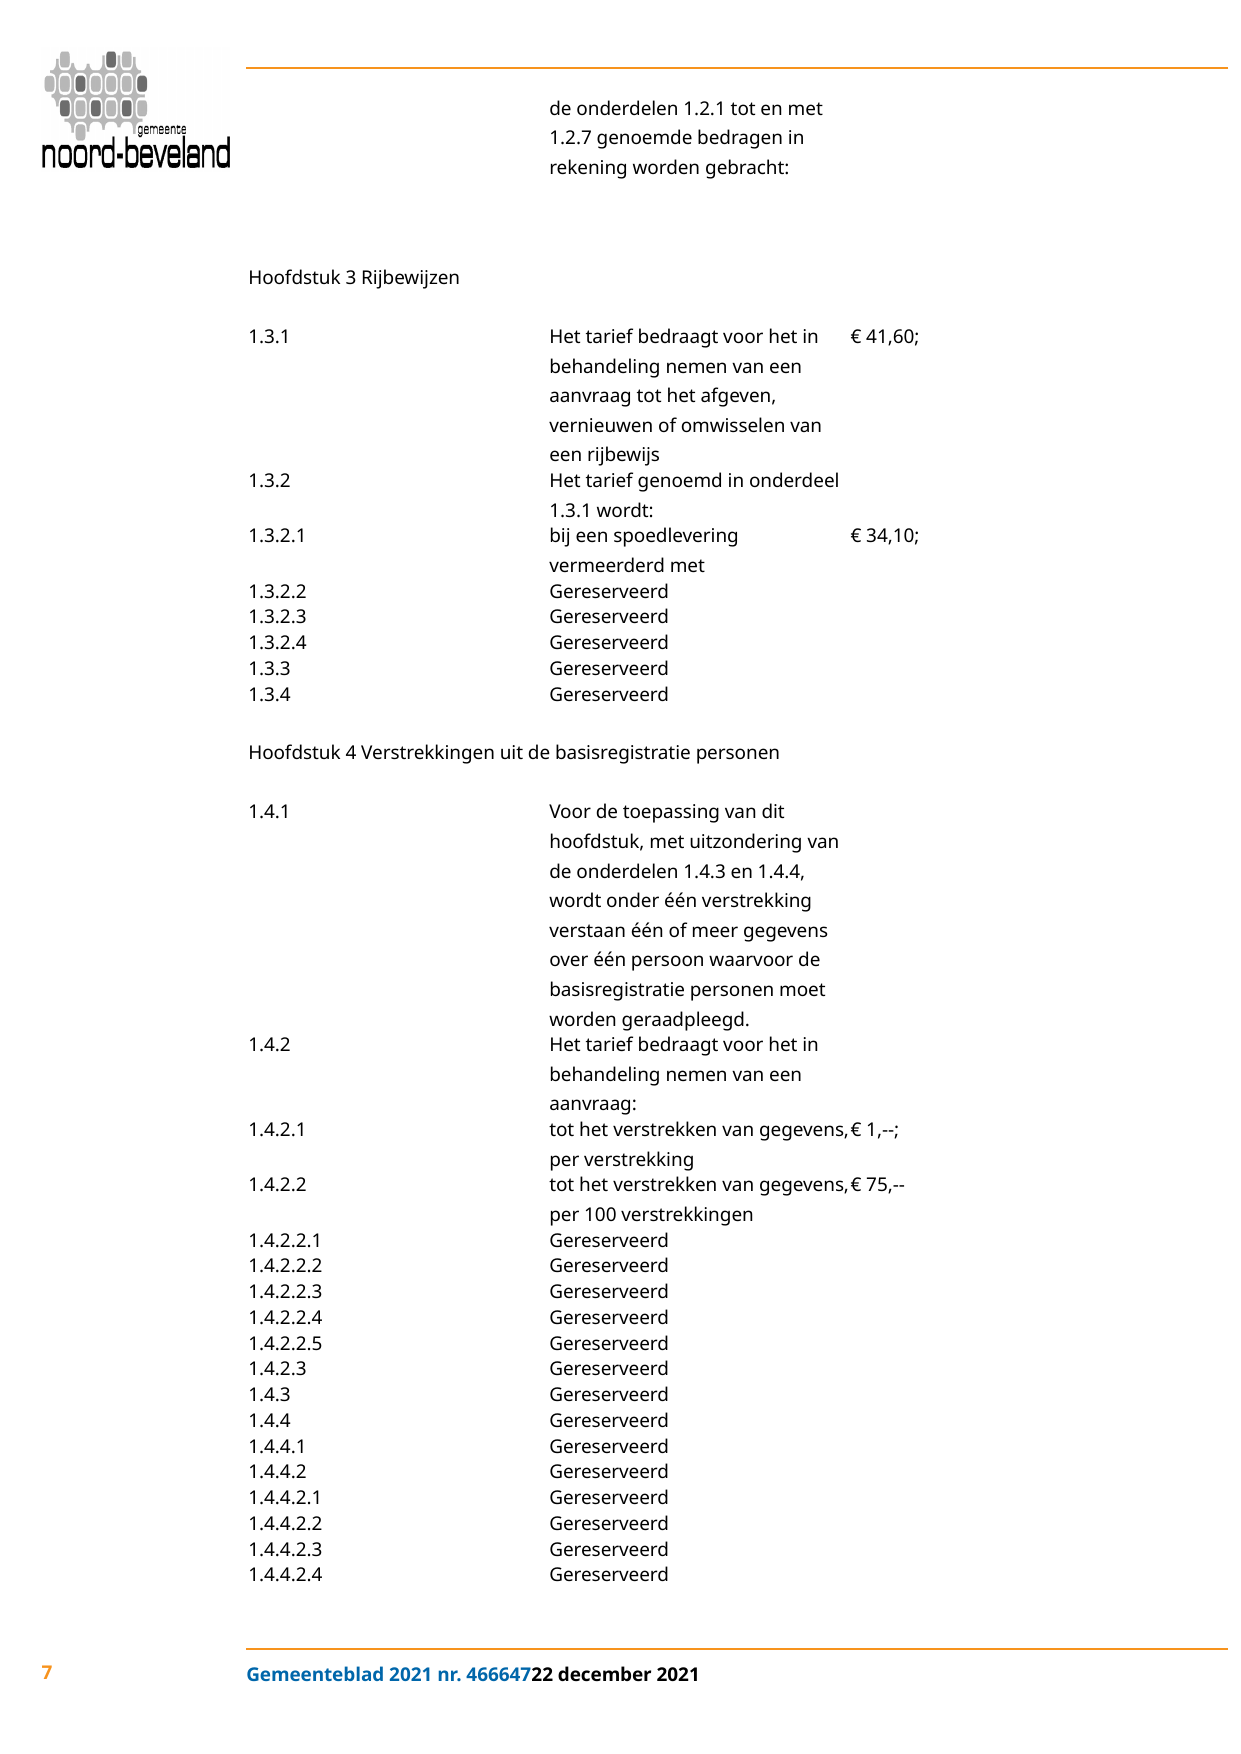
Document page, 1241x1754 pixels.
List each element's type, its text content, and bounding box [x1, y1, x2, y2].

table_cell [850, 1227, 1152, 1253]
table_cell 1.4.3 [248, 1381, 549, 1407]
table_cell 1.3.4 [248, 681, 549, 707]
table_cell Gereserveerd [549, 578, 850, 604]
table_cell [850, 655, 1152, 681]
table_cell [850, 1459, 1152, 1484]
table_cell tot het verstrekken van gegevens, per verstrekking [549, 1116, 850, 1172]
table_cell [850, 1484, 1152, 1510]
table_header [850, 799, 1152, 1031]
table_cell [248, 95, 549, 180]
table_cell 1.3.3 [248, 655, 549, 681]
table_cell Gereserveerd [549, 1407, 850, 1433]
table_cell Gereserveerd [549, 655, 850, 681]
table_cell [850, 95, 1152, 180]
table_cell Gereserveerd [549, 1536, 850, 1561]
table_cell 1.4.2.2.5 [248, 1330, 549, 1356]
table_cell 1.4.2 [248, 1031, 549, 1116]
table_cell Gereserveerd [549, 1459, 850, 1484]
table_header 1.4.1 [248, 799, 549, 1031]
table_cell 1.4.2.3 [248, 1356, 549, 1381]
table_cell [850, 681, 1152, 707]
table_cell 1.4.2.2.3 [248, 1279, 549, 1304]
table_cell [850, 629, 1152, 655]
table_cell [549, 205, 850, 231]
table_cell [850, 1304, 1152, 1330]
table_cell [850, 1253, 1152, 1278]
table_cell 1.4.4.2.2 [248, 1510, 549, 1536]
table_cell Gereserveerd [549, 1279, 850, 1304]
table_cell [850, 467, 1152, 523]
table_cell 1.4.2.1 [248, 1116, 549, 1172]
table_cell [850, 1510, 1152, 1536]
table_cell Gereserveerd [549, 604, 850, 629]
text Hoofdstuk 3 Rijbewijzen [248, 264, 1152, 290]
table_cell 1.4.2.2 [248, 1172, 549, 1227]
table_cell tot het verstrekken van gegevens, per 100 verstrekkingen [549, 1172, 850, 1227]
table_cell Gereserveerd [549, 1561, 850, 1587]
table_cell 1.4.4.2.4 [248, 1561, 549, 1587]
table_cell [850, 1381, 1152, 1407]
table_cell 1.4.4.1 [248, 1433, 549, 1458]
table_cell [248, 205, 549, 231]
table_cell [850, 1330, 1152, 1356]
table_cell 1.4.4.2.1 [248, 1484, 549, 1510]
table_header € 41,60; [850, 323, 1152, 467]
table_cell Gereserveerd [549, 1433, 850, 1458]
picture [41, 47, 231, 172]
table_cell 1.3.2.2 [248, 578, 549, 604]
table_header 1.3.1 [248, 323, 549, 467]
table_cell [549, 180, 850, 205]
table_cell [248, 180, 549, 205]
table_cell 1.4.2.2.1 [248, 1227, 549, 1253]
table_cell Gereserveerd [549, 1227, 850, 1253]
table_cell 1.4.2.2.4 [248, 1304, 549, 1330]
table_cell Het tarief genoemd in onderdeel 1.3.1 wordt: [549, 467, 850, 523]
table_cell 1.4.4.2.3 [248, 1536, 549, 1561]
table_cell € 1,--; [850, 1116, 1152, 1172]
table_cell € 75,-- [850, 1172, 1152, 1227]
table_cell Gereserveerd [549, 1253, 850, 1278]
text Hoofdstuk 4 Verstrekkingen uit de basisregistratie personen [248, 739, 1152, 765]
table_cell € 34,10; [850, 523, 1152, 578]
table_cell Gereserveerd [549, 629, 850, 655]
table_cell Gereserveerd [549, 1330, 850, 1356]
table_cell [850, 1356, 1152, 1381]
table_cell Gereserveerd [549, 1381, 850, 1407]
table_cell bij een spoedlevering vermeerderd met [549, 523, 850, 578]
table_cell Gereserveerd [549, 1304, 850, 1330]
table_cell [850, 205, 1152, 231]
table_header Het tarief bedraagt voor het in behandeling nemen van een aanvraag tot het afgeven, vernieuwen of omwisselen van een rijbewijs [549, 323, 850, 467]
table_cell [850, 1536, 1152, 1561]
table_cell Gereserveerd [549, 1510, 850, 1536]
table_cell [850, 1031, 1152, 1116]
table_cell 1.4.2.2.2 [248, 1253, 549, 1278]
table_cell Gereserveerd [549, 1484, 850, 1510]
table_header Voor de toepassing van dit hoofdstuk, met uitzondering van de onderdelen 1.4.3 en 1.4.4, wordt onder één verstrekking verstaan één of meer gegevens over één persoon waarvoor de basisregistratie personen moet worden geraadpleegd. [549, 799, 850, 1031]
table_cell [850, 1433, 1152, 1458]
table_cell [850, 578, 1152, 604]
table_cell 1.3.2.1 [248, 523, 549, 578]
table_cell de onderdelen 1.2.1 tot en met 1.2.7 genoemde bedragen in rekening worden gebracht: [549, 95, 850, 180]
table_cell 1.4.4 [248, 1407, 549, 1433]
table_cell [850, 1279, 1152, 1304]
table_cell [850, 1407, 1152, 1433]
table_cell [850, 1561, 1152, 1587]
table_cell Het tarief bedraagt voor het in behandeling nemen van een aanvraag: [549, 1031, 850, 1116]
table_cell [850, 604, 1152, 629]
table_cell 1.4.4.2 [248, 1459, 549, 1484]
table_cell 1.3.2.3 [248, 604, 549, 629]
table_cell Gereserveerd [549, 1356, 850, 1381]
table_cell [850, 180, 1152, 205]
table_cell Gereserveerd [549, 681, 850, 707]
table_cell 1.3.2.4 [248, 629, 549, 655]
table_cell 1.3.2 [248, 467, 549, 523]
